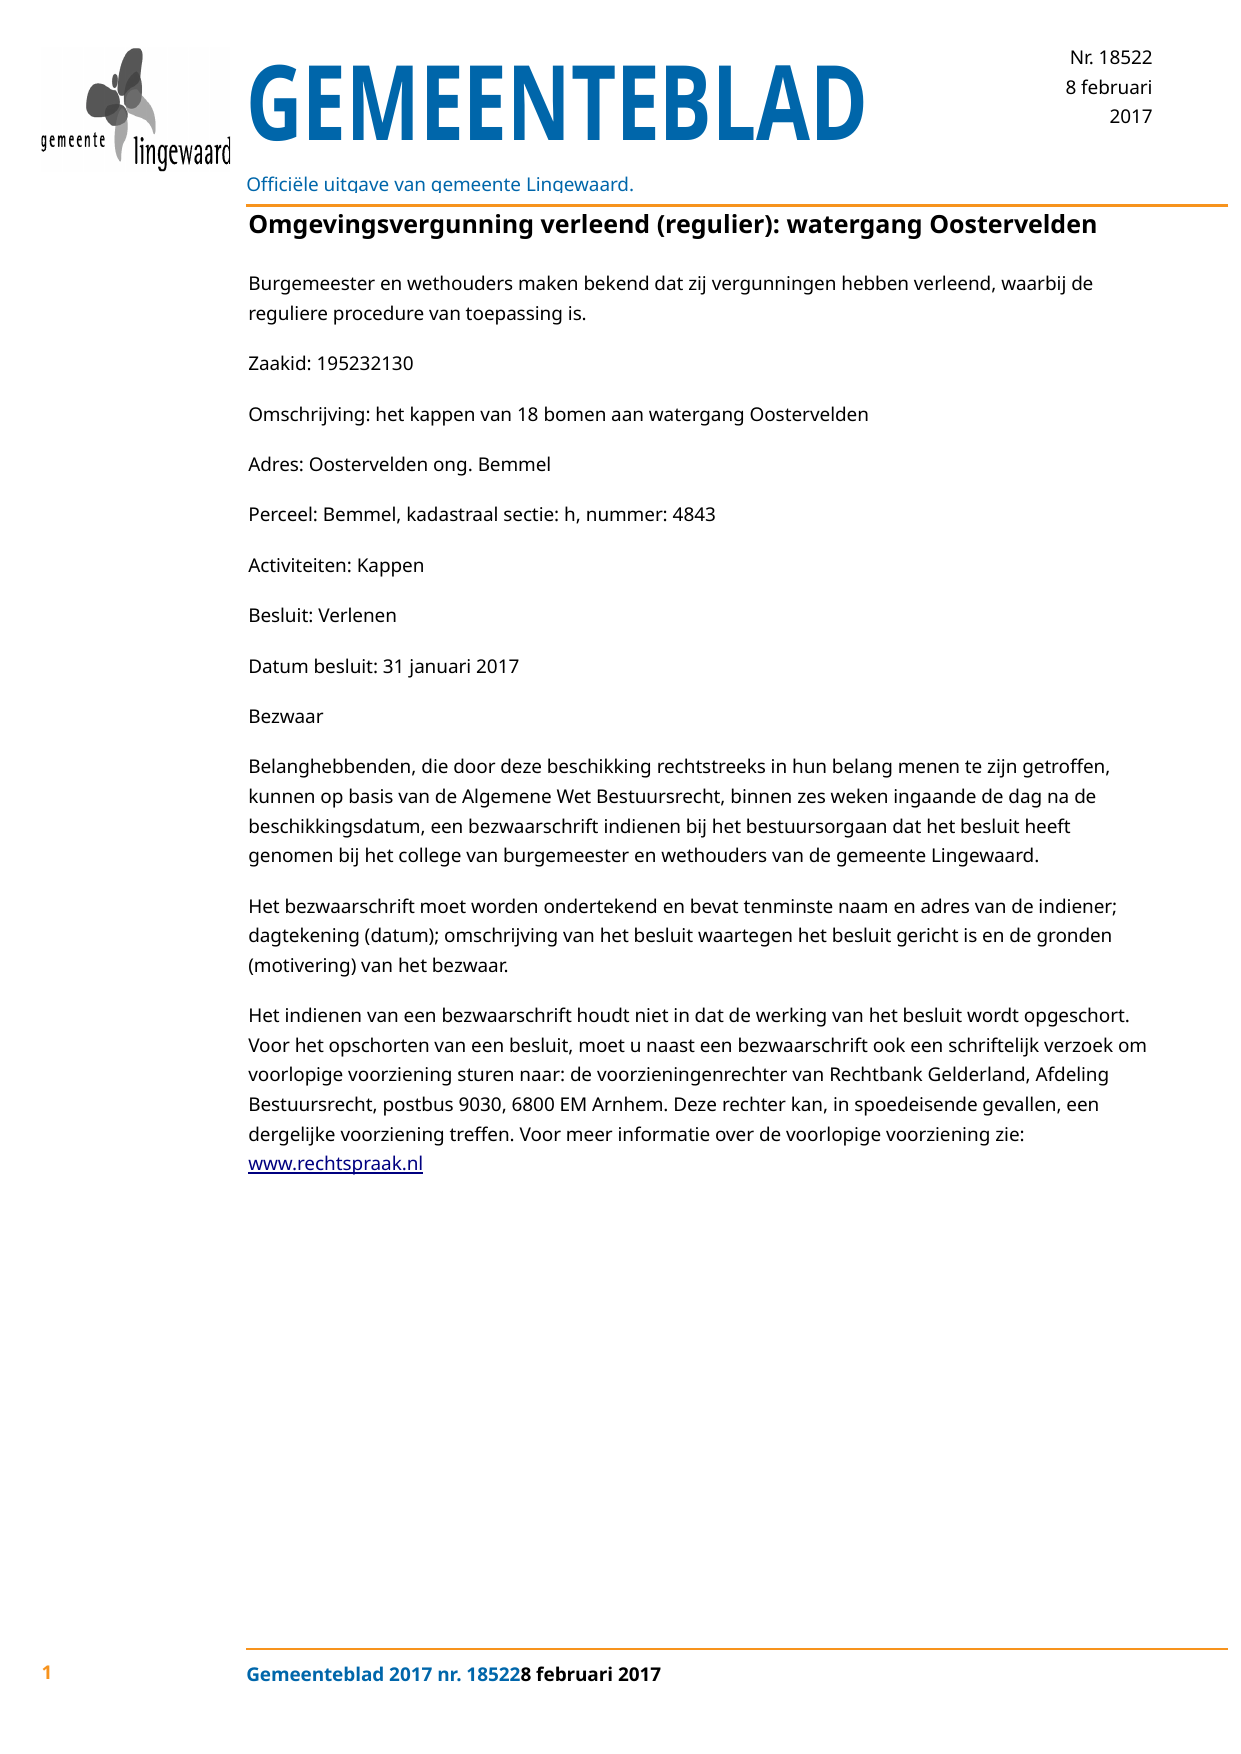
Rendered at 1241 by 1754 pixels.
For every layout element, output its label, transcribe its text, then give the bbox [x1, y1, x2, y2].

text Zaakid: 195232130 [248, 350, 1152, 376]
text Besluit: Verlenen [248, 602, 1152, 628]
text Burgemeester en wethouders maken bekend dat zij vergunningen hebben verleend, waarbij de reguliere procedure van toepassing is. [248, 270, 1152, 326]
text Het indienen van een bezwaarschrift houdt niet in dat de werking van het besluit wordt opgeschort. Voor het opschorten van een besluit, moet u naast een bezwaarschrift ook een schriftelijk verzoek om voorlopige voorziening sturen naar: de voorzieningenrechter van Rechtbank Gelderland, Afdeling Bestuursrecht, postbus 9030, 6800 EM Arnhem. Deze rechter kan, in spoedeisende gevallen, een dergelijke voorziening treffen. Voor meer informatie over de voorlopige voorziening zie: www.rechtspraak.nl [248, 1002, 1152, 1176]
text Perceel: Bemmel, kadastraal sectie: h, nummer: 4843 [248, 502, 1152, 527]
text Omgevingsvergunning verleend (regulier): watergang Oostervelden [248, 207, 1152, 241]
text Belanghebbenden, die door deze beschikking rechtstreeks in hun belang menen te zijn getroffen, kunnen op basis van de Algemene Wet Bestuursrecht, binnen zes weken ingaande de dag na de beschikkingsdatum, een bezwaarschrift indienen bij het bestuursorgaan dat het besluit heeft genomen bij het college van burgemeester en wethouders van de gemeente Lingewaard. [248, 754, 1152, 868]
text Het bezwaarschrift moet worden ondertekend en bevat tenminste naam en adres van de indiener; dagtekening (datum); omschrijving van het besluit waartegen het besluit gericht is en de gronden (motivering) van het bezwaar. [248, 893, 1152, 978]
text Adres: Oostervelden ong. Bemmel [248, 451, 1152, 477]
text Datum besluit: 31 januari 2017 [248, 653, 1152, 678]
text Omschrijving: het kappen van 18 bomen aan watergang Oostervelden [248, 401, 1152, 426]
text Activiteiten: Kappen [248, 552, 1152, 578]
picture [41, 47, 231, 172]
text Bezwaar [248, 703, 1152, 729]
